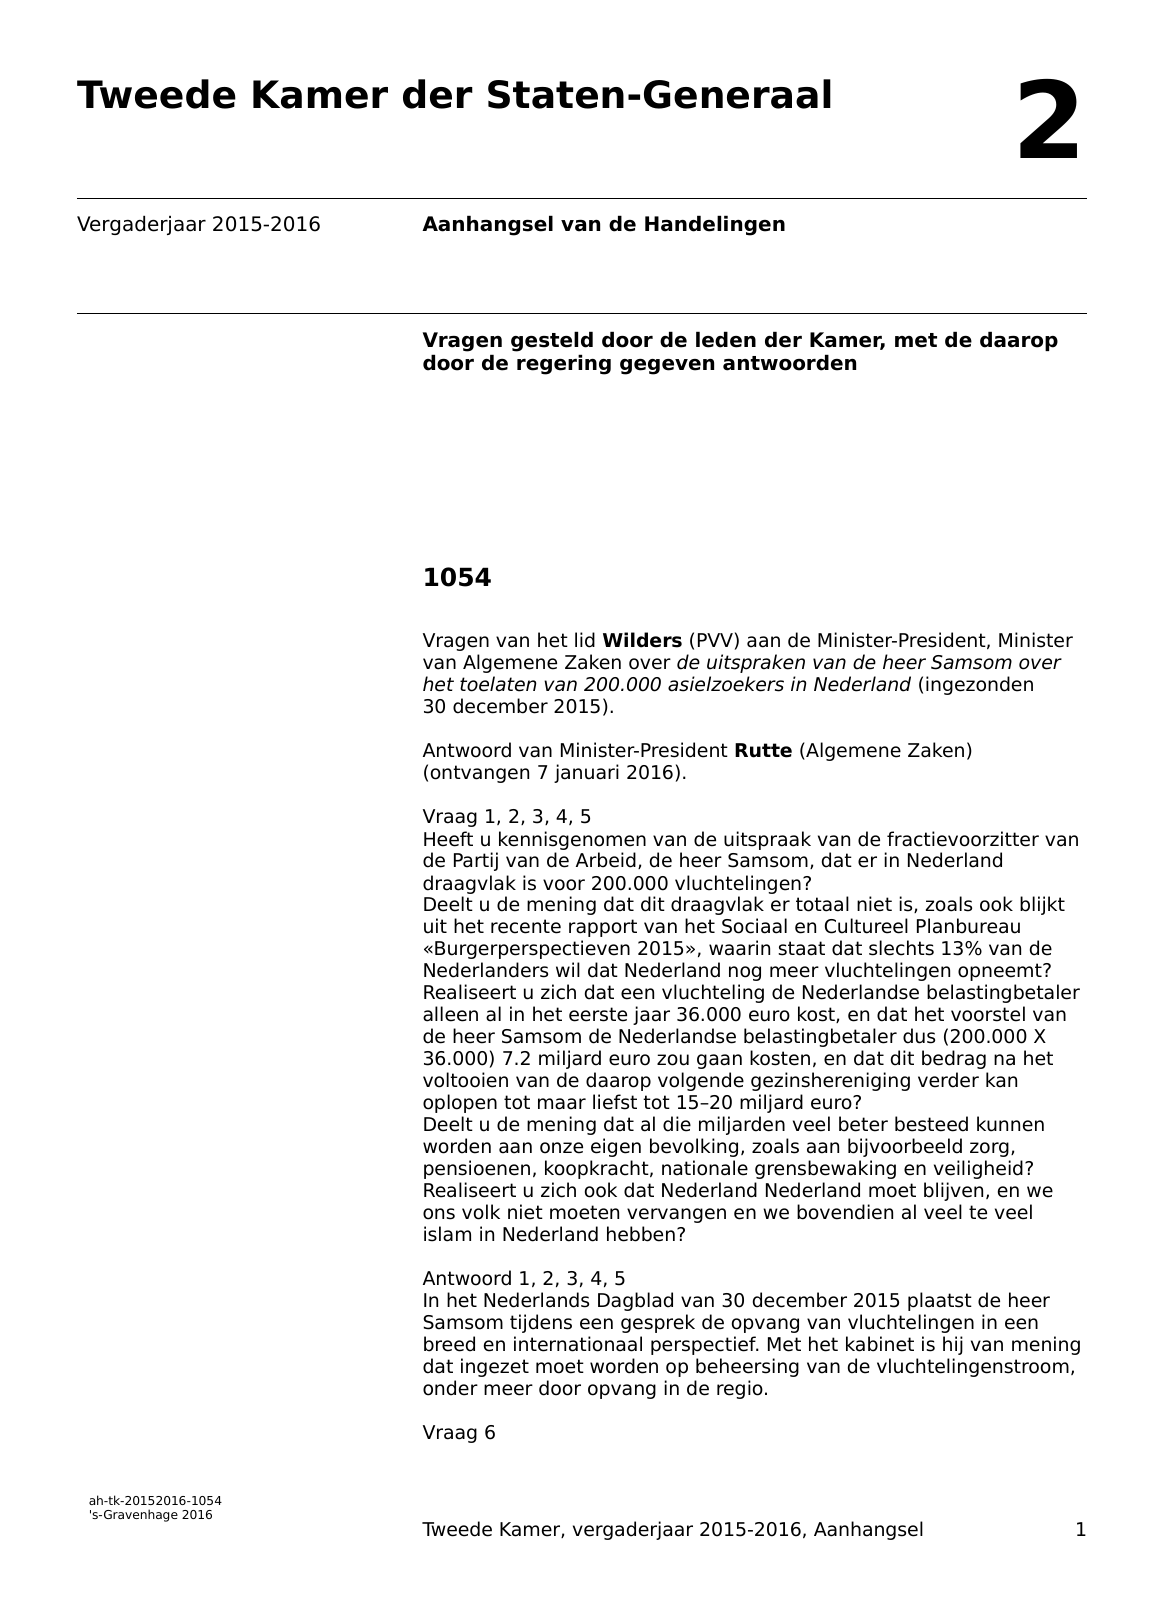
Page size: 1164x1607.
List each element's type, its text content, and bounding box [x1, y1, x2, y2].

table_cell Vergaderjaar 2015-2016 [77, 199, 422, 313]
text Heeft u kennisgenomen van de uitspraak van de fractievoorzitter van de Partij van de Arbeid, de heer Samsom, dat er in Nederland draagvlak is voor 200.000 vluchtelingen? [422, 828, 1087, 894]
text Antwoord 1, 2, 3, 4, 5 [422, 1268, 1087, 1290]
table_cell Aanhangsel van de Handelingen [422, 199, 1087, 313]
text Vraag 6 [422, 1422, 1087, 1444]
text Deelt u de mening dat al die miljarden veel beter besteed kunnen worden aan onze eigen bevolking, zoals aan bijvoorbeeld zorg, pensioenen, koopkracht, nationale grensbewaking en veiligheid? [422, 1114, 1087, 1180]
text In het Nederlands Dagblad van 30 december 2015 plaatst de heer Samsom tijdens een gesprek de opvang van vluchtelingen in een breed en internationaal perspectief. Met het kabinet is hij van mening dat ingezet moet worden op beheersing van de vluchtelingenstroom, onder meer door opvang in de regio. [422, 1290, 1087, 1400]
table_cell Vragen gesteld door de leden der Kamer, met de daarop door de regering gegeven antwoorden [422, 314, 1087, 375]
table_header Tweede Kamer der Staten-Generaal [77, 59, 886, 198]
text Vragen van het lid Wilders (PVV) aan de Minister-President, Minister van Algemene Zaken over de uitspraken van de heer Samsom over het toelaten van 200.000 asielzoekers in Nederland (ingezonden 30 december 2015). [422, 630, 1087, 718]
text 's-Gravenhage 2016 [88, 1508, 323, 1522]
text Antwoord van Minister-President Rutte (Algemene Zaken) (ontvangen 7 januari 2016). [422, 740, 1087, 784]
text ah-tk-20152016-1054 [88, 1494, 323, 1508]
table_cell [77, 314, 422, 375]
text Realiseert u zich ook dat Nederland Nederland moet blijven, en we ons volk niet moeten vervangen en we bovendien al veel te veel islam in Nederland hebben? [422, 1180, 1087, 1246]
table_header 2 [886, 59, 1087, 198]
text 1054 [422, 563, 1087, 592]
text Deelt u de mening dat dit draagvlak er totaal niet is, zoals ook blijkt uit het recente rapport van het Sociaal en Cultureel Planbureau «Burgerperspectieven 2015», waarin staat dat slechts 13% van de Nederlanders wil dat Nederland nog meer vluchtelingen opneemt? [422, 894, 1087, 982]
text Vraag 1, 2, 3, 4, 5 [422, 806, 1087, 828]
text Realiseert u zich dat een vluchteling de Nederlandse belastingbetaler alleen al in het eerste jaar 36.000 euro kost, en dat het voorstel van de heer Samsom de Nederlandse belastingbetaler dus (200.000 X 36.000) 7.2 miljard euro zou gaan kosten, en dat dit bedrag na het voltooien van de daarop volgende gezinshereniging verder kan oplopen tot maar liefst tot 15–20 miljard euro? [422, 982, 1087, 1114]
